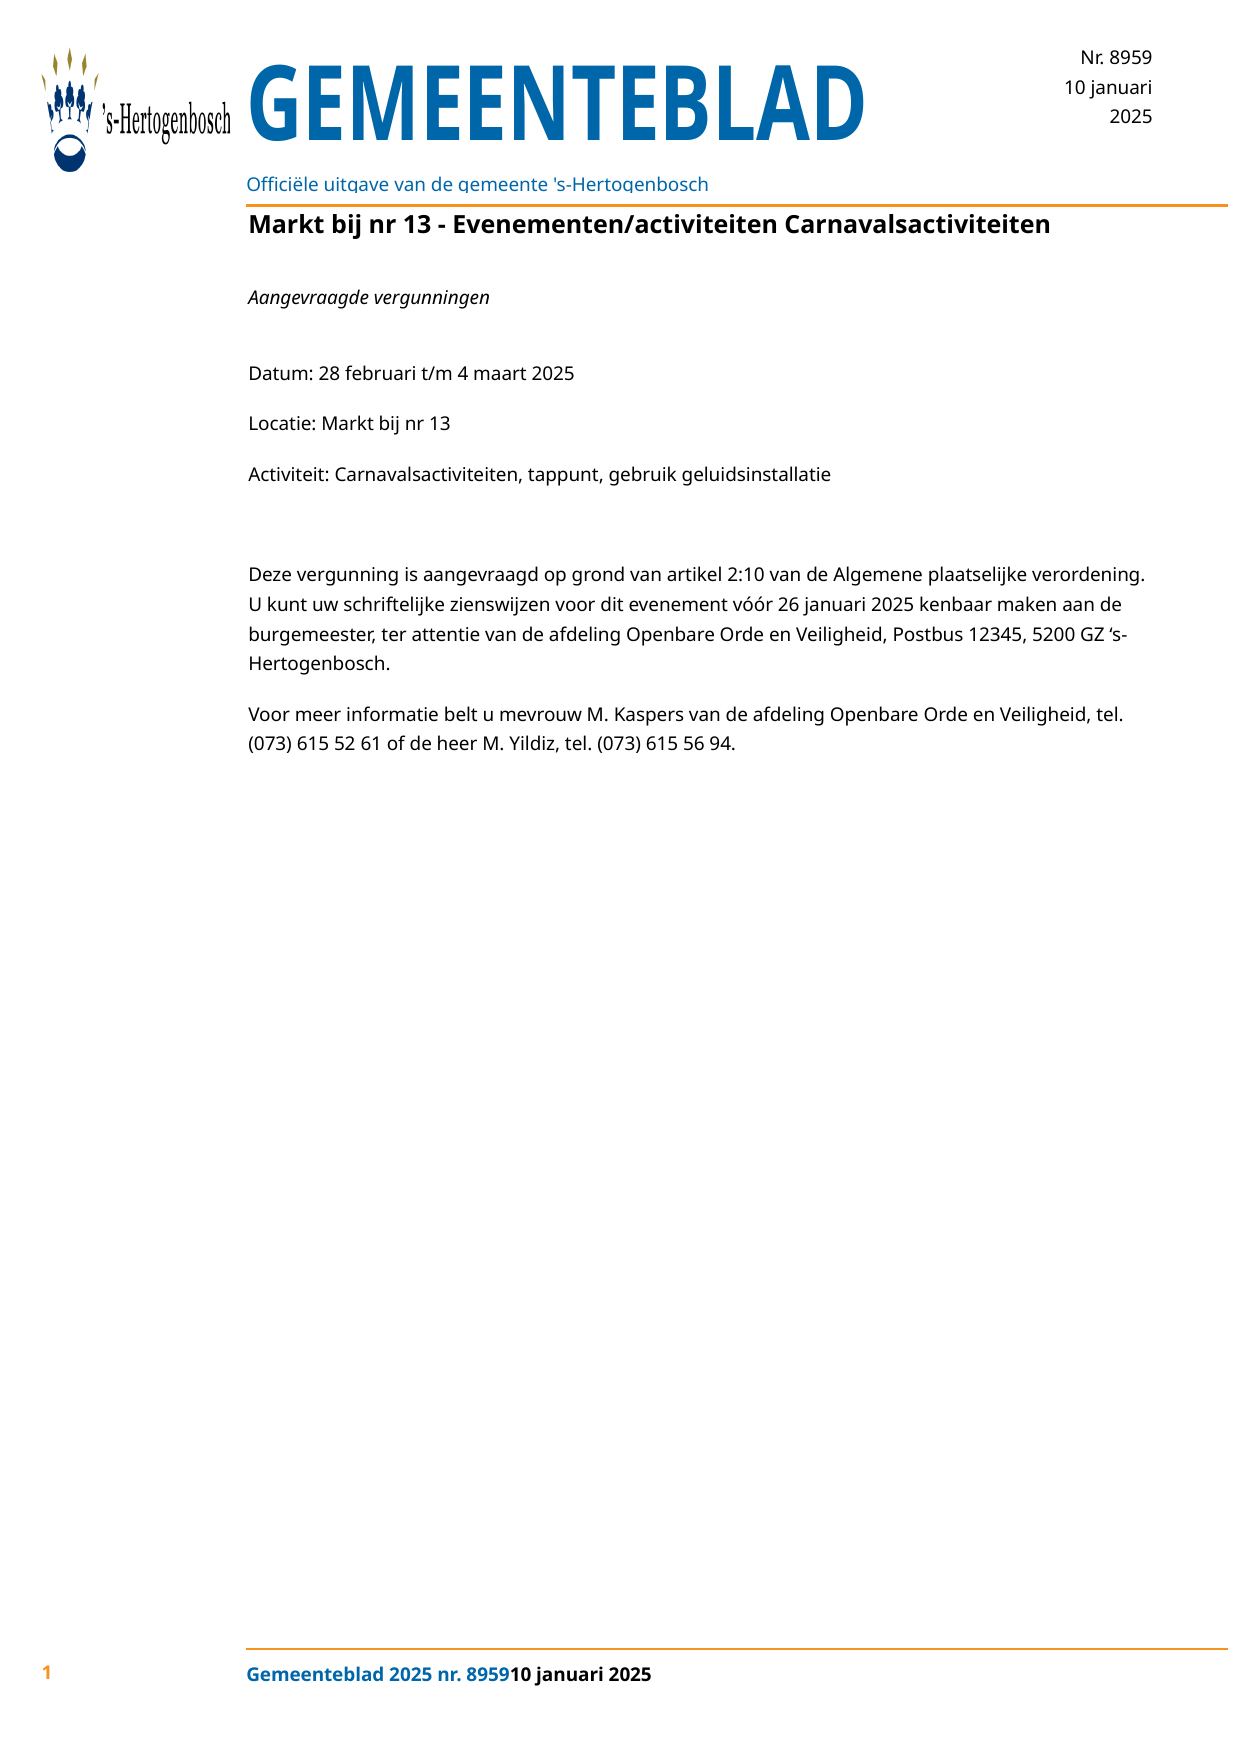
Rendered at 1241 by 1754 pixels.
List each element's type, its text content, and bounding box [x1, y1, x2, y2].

text Datum: 28 februari t/m 4 maart 2025 [248, 360, 1152, 386]
text Markt bij nr 13 - Evenementen/activiteiten Carnavalsactiviteiten [248, 207, 1152, 241]
text Aangevraagde vergunningen [248, 284, 1152, 309]
text Voor meer informatie belt u mevrouw M. Kaspers van de afdeling Openbare Orde en Veiligheid, tel. (073) 615 52 61 of de heer M. Yildiz, tel. (073) 615 56 94. [248, 701, 1152, 756]
picture [41, 47, 231, 172]
text Deze vergunning is aangevraagd op grond van artikel 2:10 van de Algemene plaatselijke verordening. U kunt uw schriftelijke zienswijzen voor dit evenement vóór 26 januari 2025 kenbaar maken aan de burgemeester, ter attentie van de afdeling Openbare Orde en Veiligheid, Postbus 12345, 5200 GZ ‘s-Hertogenbosch. [248, 562, 1152, 676]
text Locatie: Markt bij nr 13 [248, 410, 1152, 436]
text Activiteit: Carnavalsactiviteiten, tappunt, gebruik geluidsinstallatie [248, 461, 1152, 487]
